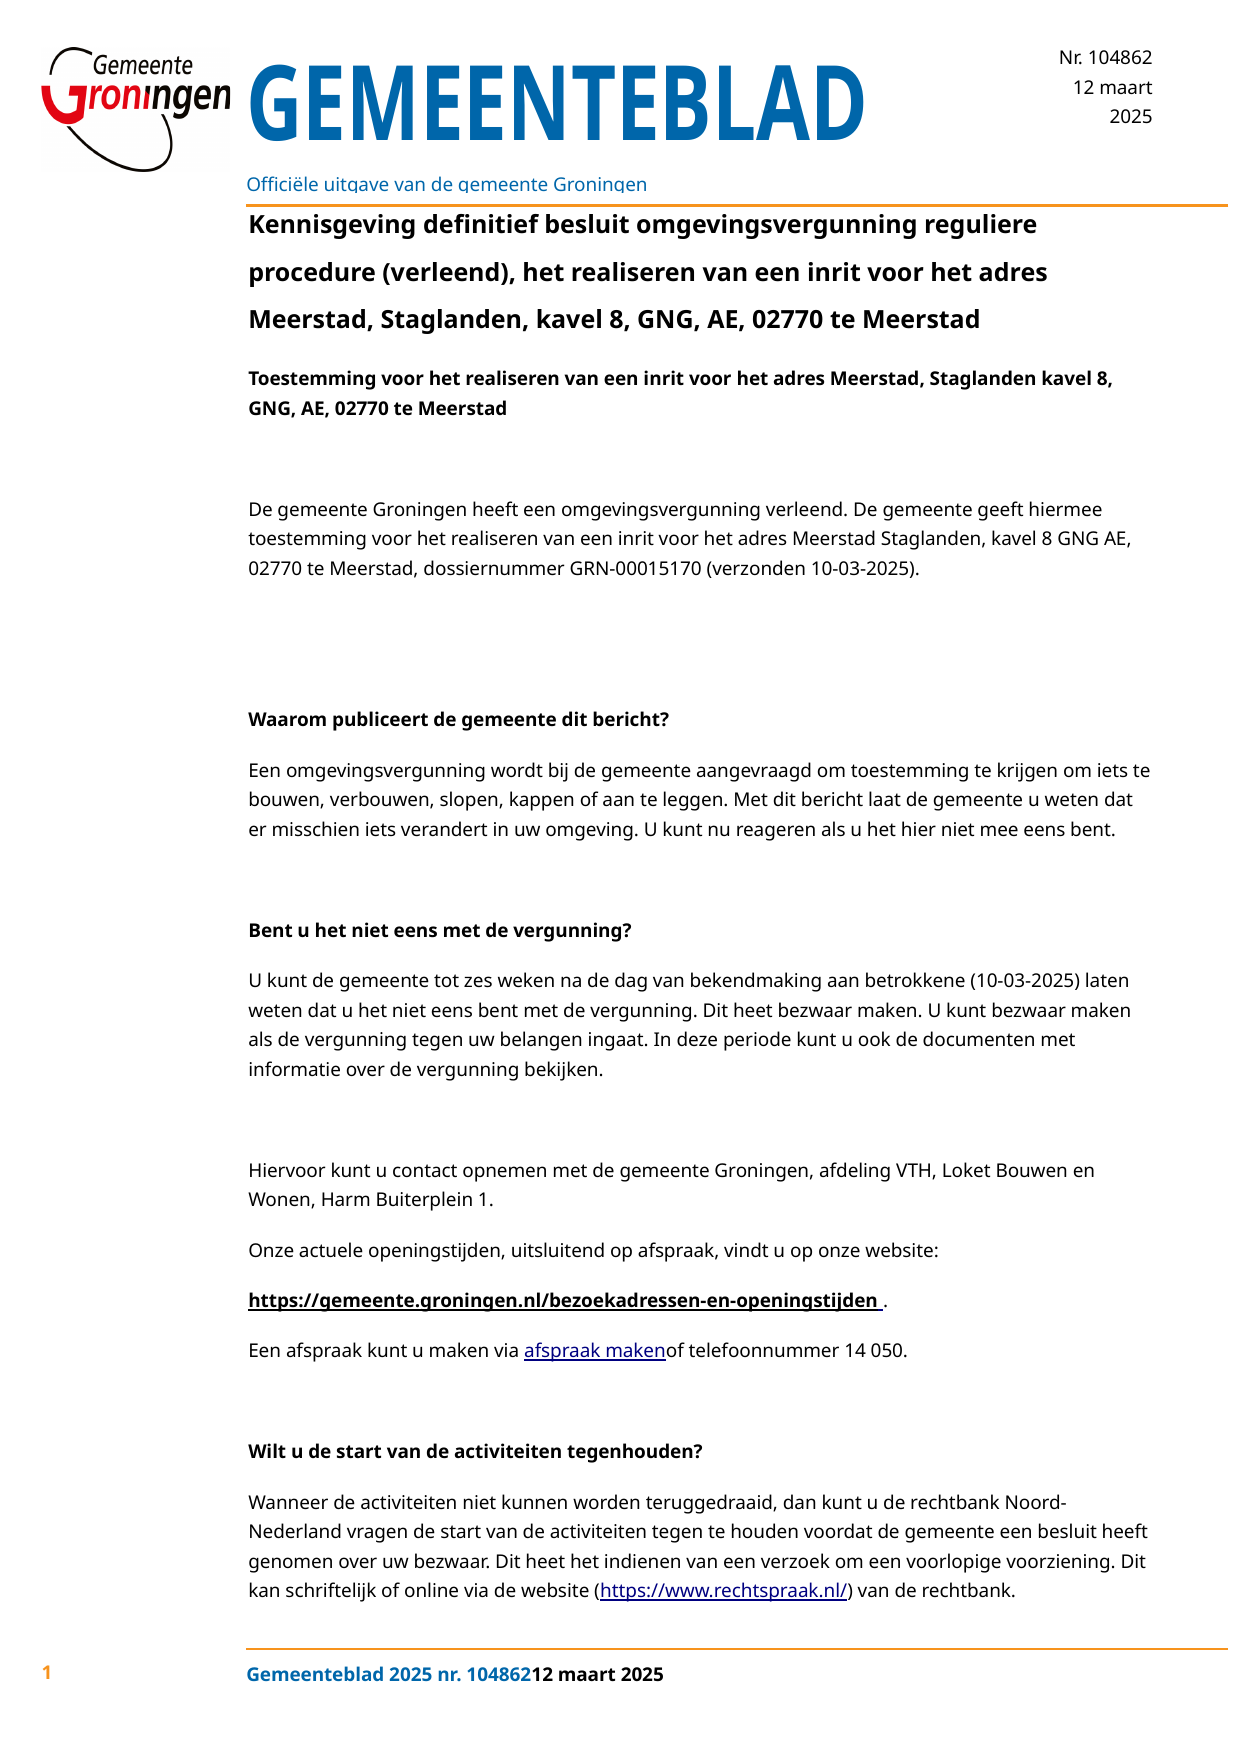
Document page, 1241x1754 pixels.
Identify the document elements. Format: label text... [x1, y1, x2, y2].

text Onze actuele openingstijden, uitsluitend op afspraak, vindt u op onze website: [248, 1237, 1152, 1262]
text Kennisgeving definitief besluit omgevingsvergunning reguliere procedure (verleend), het realiseren van een inrit voor het adres Meerstad, Staglanden, kavel 8, GNG, AE, 02770 te Meerstad [248, 207, 1152, 336]
text Hiervoor kunt u contact opnemen met de gemeente Groningen, afdeling VTH, Loket Bouwen en Wonen, Harm Buiterplein 1. [248, 1157, 1152, 1212]
text U kunt de gemeente tot zes weken na de dag van bekendmaking aan betrokkene (10-03-2025) laten weten dat u het niet eens bent met de vergunning. Dit heet bezwaar maken. U kunt bezwaar maken als de vergunning tegen uw belangen ingaat. In deze periode kunt u ook de documenten met informatie over de vergunning bekijken. [248, 967, 1152, 1082]
text https://gemeente.groningen.nl/bezoekadressen-en-openingstijden . [248, 1287, 1152, 1313]
text Toestemming voor het realiseren van een inrit voor het adres Meerstad, Staglanden kavel 8, GNG, AE, 02770 te Meerstad [248, 366, 1152, 421]
text Wilt u de start van de activiteiten tegenhouden? [248, 1438, 1152, 1464]
text De gemeente Groningen heeft een omgevingsvergunning verleend. De gemeente geeft hiermee toestemming voor het realiseren van een inrit voor het adres Meerstad Staglanden, kavel 8 GNG AE, 02770 te Meerstad, dossiernummer GRN-00015170 (verzonden 10-03-2025). [248, 496, 1152, 581]
text Waarom publiceert de gemeente dit bericht? [248, 706, 1152, 732]
text Wanneer de activiteiten niet kunnen worden teruggedraaid, dan kunt u de rechtbank Noord-Nederland vragen de start van de activiteiten tegen te houden voordat de gemeente een besluit heeft genomen over uw bezwaar. Dit heet het indienen van een verzoek om een voorlopige voorziening. Dit kan schriftelijk of online via de website (https://www.rechtspraak.nl/) van de rechtbank. [248, 1489, 1152, 1603]
text Een afspraak kunt u maken via afspraak makenof telefoonnummer 14 050. [248, 1338, 1152, 1363]
text Een omgevingsvergunning wordt bij de gemeente aangevraagd om toestemming te krijgen om iets te bouwen, verbouwen, slopen, kappen of aan te leggen. Met dit bericht laat de gemeente u weten dat er misschien iets verandert in uw omgeving. U kunt nu reageren als u het hier niet mee eens bent. [248, 757, 1152, 842]
picture [41, 47, 231, 172]
text Bent u het niet eens met de vergunning? [248, 917, 1152, 942]
